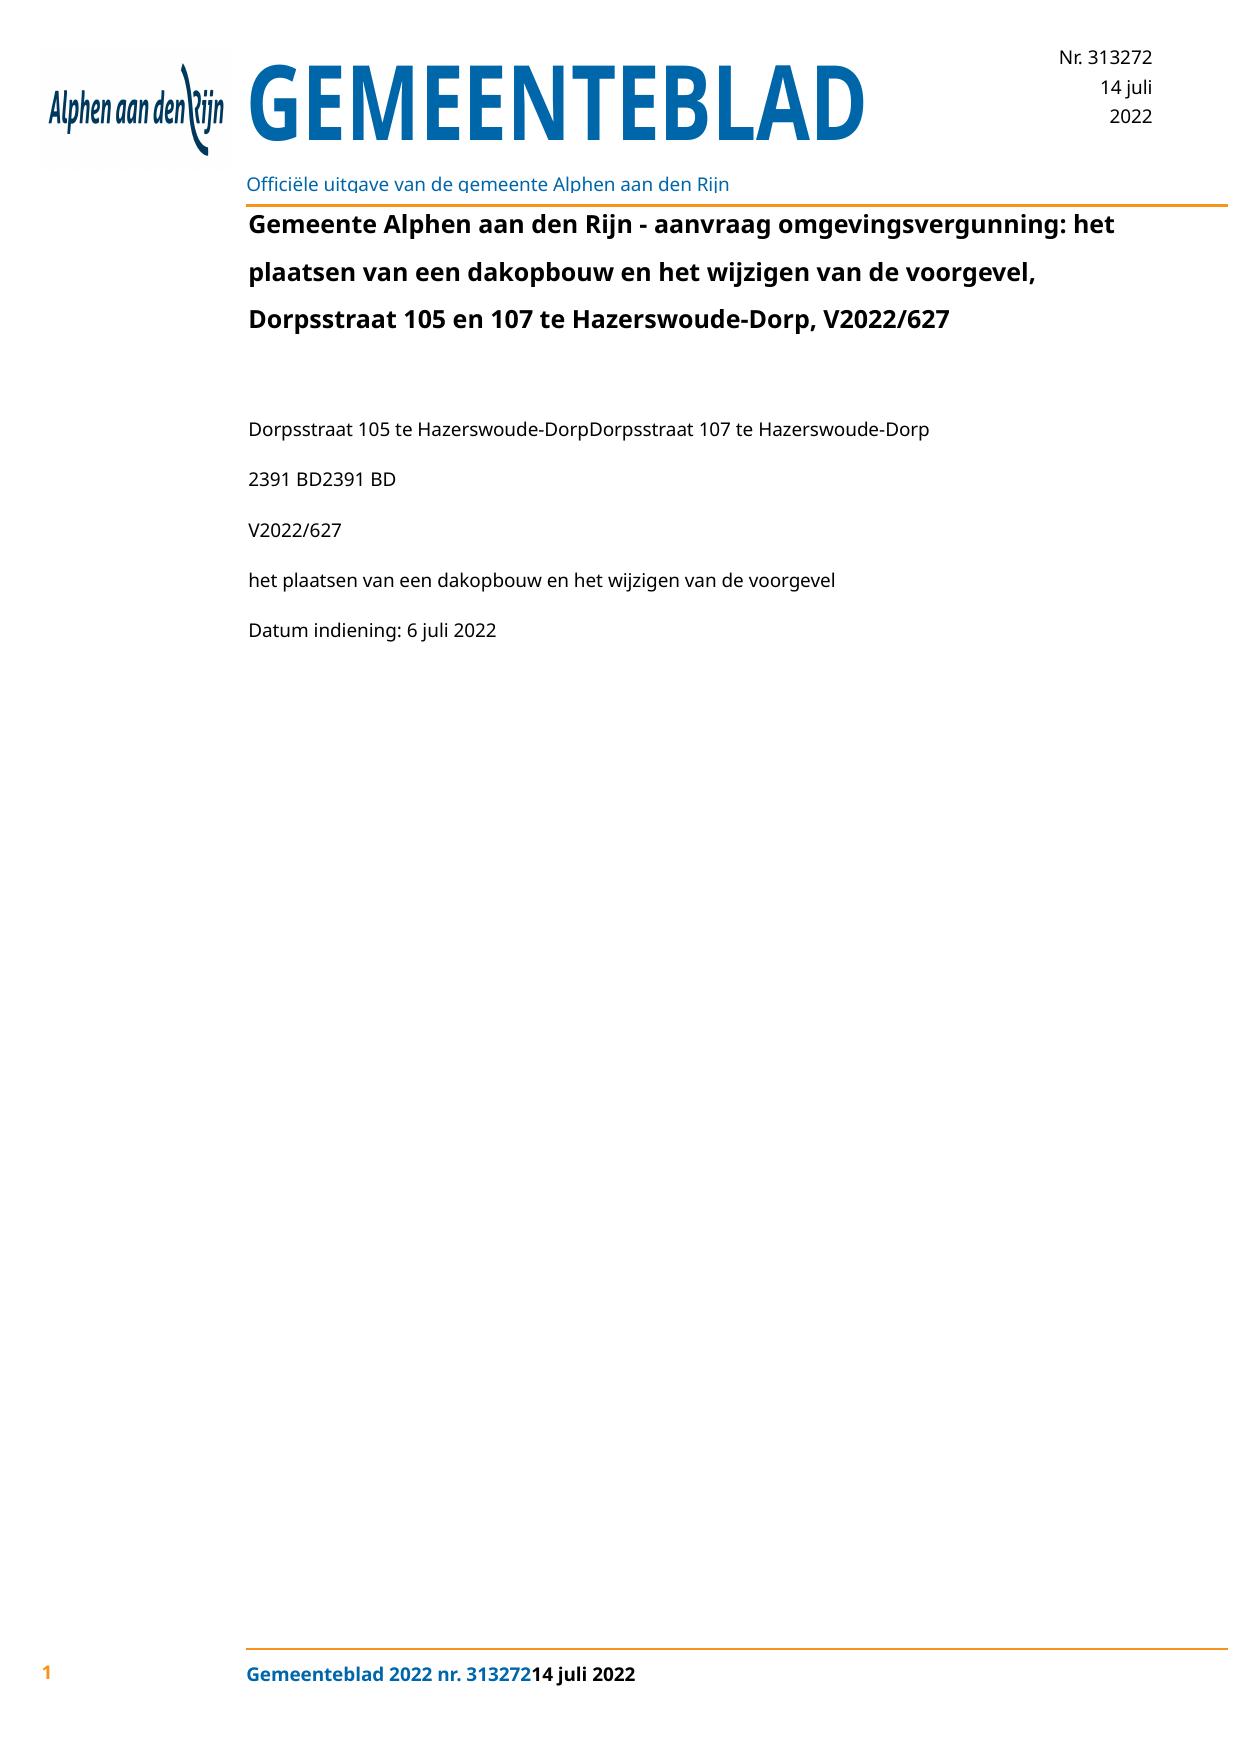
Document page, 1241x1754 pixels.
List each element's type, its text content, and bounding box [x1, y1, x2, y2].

text het plaatsen van een dakopbouw en het wijzigen van de voorgevel [248, 567, 1152, 593]
text Dorpsstraat 105 te Hazerswoude-DorpDorpsstraat 107 te Hazerswoude-Dorp [248, 416, 1152, 442]
text Gemeente Alphen aan den Rijn - aanvraag omgevingsvergunning: het plaatsen van een dakopbouw en het wijzigen van de voorgevel, Dorpsstraat 105 en 107 te Hazerswoude-Dorp, V2022/627 [248, 207, 1152, 336]
picture [41, 47, 231, 172]
text Datum indiening: 6 juli 2022 [248, 618, 1152, 643]
text 2391 BD2391 BD [248, 466, 1152, 492]
text V2022/627 [248, 517, 1152, 542]
